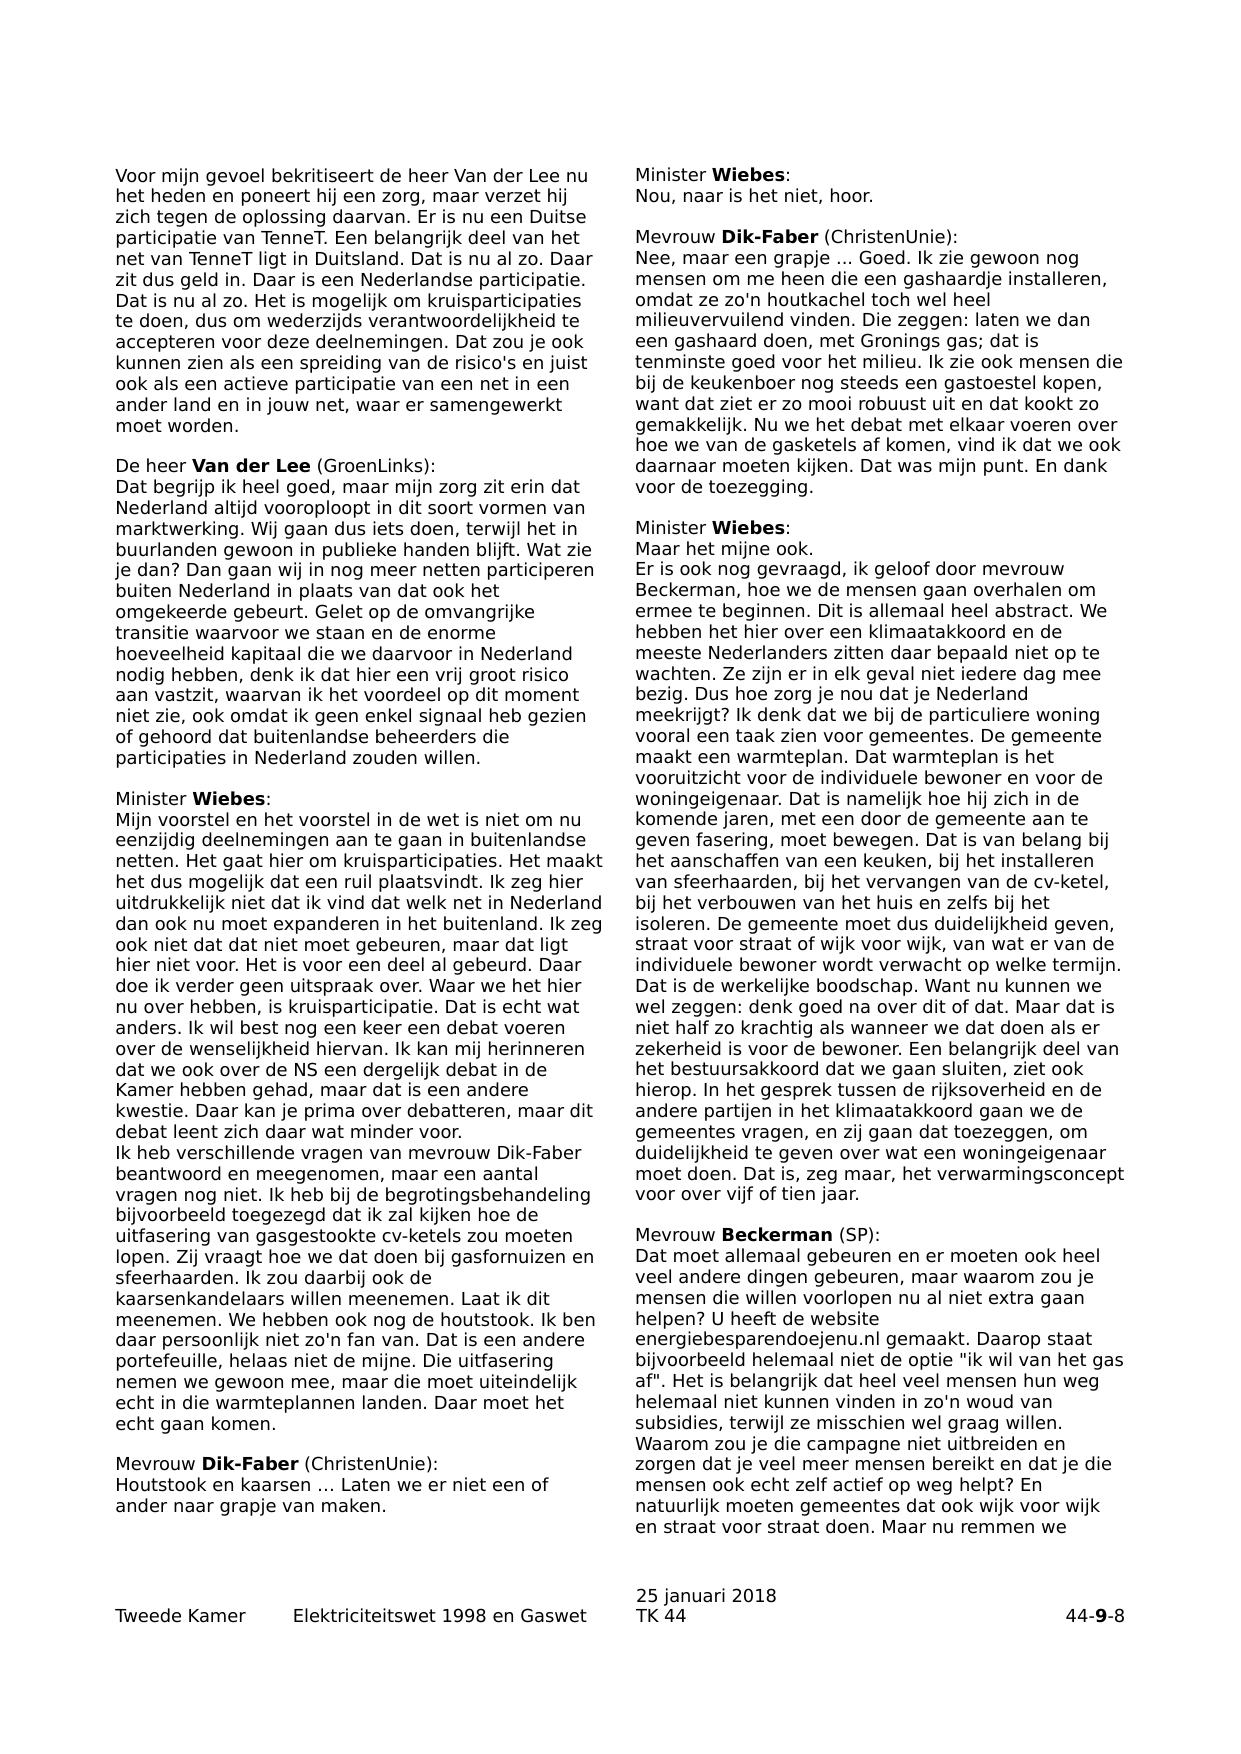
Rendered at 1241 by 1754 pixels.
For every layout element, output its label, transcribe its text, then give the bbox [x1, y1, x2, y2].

text Minister Wiebes: [635, 165, 1125, 186]
text Mevrouw Beckerman (SP): [635, 1225, 1125, 1246]
text Nou, naar is het niet, hoor. [635, 186, 1125, 207]
text Dat begrijp ik heel goed, maar mijn zorg zit erin dat Nederland altijd vooroploopt in dit soort vormen van marktwerking. Wij gaan dus iets doen, terwijl het in buurlanden gewoon in publieke handen blijft. Wat zie je dan? Dan gaan wij in nog meer netten participeren buiten Nederland in plaats van dat ook het omgekeerde gebeurt. Gelet op de omvangrijke transitie waarvoor we staan en de enorme hoeveelheid kapitaal die we daarvoor in Nederland nodig hebben, denk ik dat hier een vrij groot risico aan vastzit, waarvan ik het voordeel op dit moment niet zie, ook omdat ik geen enkel signaal heb gezien of gehoord dat buitenlandse beheerders die participaties in Nederland zouden willen. [115, 477, 605, 768]
text Minister Wiebes: [635, 518, 1125, 538]
text Mevrouw Dik-Faber (ChristenUnie): [635, 227, 1125, 248]
text Dat moet allemaal gebeuren en er moeten ook heel veel andere dingen gebeuren, maar waarom zou je mensen die willen voorlopen nu al niet extra gaan helpen? U heeft de website energiebesparendoejenu.nl gemaakt. Daarop staat bijvoorbeeld helemaal niet de optie "ik wil van het gas af". Het is belangrijk dat heel veel mensen hun weg helemaal niet kunnen vinden in zo'n woud van subsidies, terwijl ze misschien wel graag willen. Waarom zou je die campagne niet uitbreiden en zorgen dat je veel meer mensen bereikt en dat je die mensen ook echt zelf actief op weg helpt? En natuurlijk moeten gemeentes dat ook wijk voor wijk en straat voor straat doen. Maar nu remmen we [635, 1246, 1125, 1537]
text Mijn voorstel en het voorstel in de wet is niet om nu eenzijdig deelnemingen aan te gaan in buitenlandse netten. Het gaat hier om kruisparticipaties. Het maakt het dus mogelijk dat een ruil plaatsvindt. Ik zeg hier uitdrukkelijk niet dat ik vind dat welk net in Nederland dan ook nu moet expanderen in het buitenland. Ik zeg ook niet dat dat niet moet gebeuren, maar dat ligt hier niet voor. Het is voor een deel al gebeurd. Daar doe ik verder geen uitspraak over. Waar we het hier nu over hebben, is kruisparticipatie. Dat is echt wat anders. Ik wil best nog een keer een debat voeren over de wenselijkheid hiervan. Ik kan mij herinneren dat we ook over de NS een dergelijk debat in de Kamer hebben gehad, maar dat is een andere kwestie. Daar kan je prima over debatteren, maar dit debat leent zich daar wat minder voor. [115, 809, 605, 1143]
text Nee, maar een grapje ... Goed. Ik zie gewoon nog mensen om me heen die een gashaardje installeren, omdat ze zo'n houtkachel toch wel heel milieuvervuilend vinden. Die zeggen: laten we dan een gashaard doen, met Gronings gas; dat is tenminste goed voor het milieu. Ik zie ook mensen die bij de keukenboer nog steeds een gastoestel kopen, want dat ziet er zo mooi robuust uit en dat kookt zo gemakkelijk. Nu we het debat met elkaar voeren over hoe we van de gasketels af komen, vind ik dat we ook daarnaar moeten kijken. Dat was mijn punt. En dank voor de toezegging. [635, 248, 1125, 498]
text Mevrouw Dik-Faber (ChristenUnie): [115, 1454, 605, 1475]
text Voor mijn gevoel bekritiseert de heer Van der Lee nu het heden en poneert hij een zorg, maar verzet hij zich tegen de oplossing daarvan. Er is nu een Duitse participatie van TenneT. Een belangrijk deel van het net van TenneT ligt in Duitsland. Dat is nu al zo. Daar zit dus geld in. Daar is een Nederlandse participatie. Dat is nu al zo. Het is mogelijk om kruisparticipaties te doen, dus om wederzijds verantwoordelijkheid te accepteren voor deze deelnemingen. Dat zou je ook kunnen zien als een spreiding van de risico's en juist ook als een actieve participatie van een net in een ander land en in jouw net, waar er samengewerkt moet worden. [115, 165, 605, 436]
text Maar het mijne ook. [635, 538, 1125, 559]
text Er is ook nog gevraagd, ik geloof door mevrouw Beckerman, hoe we de mensen gaan overhalen om ermee te beginnen. Dit is allemaal heel abstract. We hebben het hier over een klimaatakkoord en de meeste Nederlanders zitten daar bepaald niet op te wachten. Ze zijn er in elk geval niet iedere dag mee bezig. Dus hoe zorg je nou dat je Nederland meekrijgt? Ik denk dat we bij de particuliere woning vooral een taak zien voor gemeentes. De gemeente maakt een warmteplan. Dat warmteplan is het vooruitzicht voor de individuele bewoner en voor de woningeigenaar. Dat is namelijk hoe hij zich in de komende jaren, met een door de gemeente aan te geven fasering, moet bewegen. Dat is van belang bij het aanschaffen van een keuken, bij het installeren van sfeerhaarden, bij het vervangen van de cv-ketel, bij het verbouwen van het huis en zelfs bij het isoleren. De gemeente moet dus duidelijkheid geven, straat voor straat of wijk voor wijk, van wat er van de individuele bewoner wordt verwacht op welke termijn. Dat is de werkelijke boodschap. Want nu kunnen we wel zeggen: denk goed na over dit of dat. Maar dat is niet half zo krachtig als wanneer we dat doen als er zekerheid is voor de bewoner. Een belangrijk deel van het bestuursakkoord dat we gaan sluiten, ziet ook hierop. In het gesprek tussen de rijksoverheid en de andere partijen in het klimaatakkoord gaan we de gemeentes vragen, en zij gaan dat toezeggen, om duidelijkheid te geven over wat een woningeigenaar moet doen. Dat is, zeg maar, het verwarmingsconcept voor over vijf of tien jaar. [635, 559, 1125, 1205]
text Houtstook en kaarsen … Laten we er niet een of ander naar grapje van maken. [115, 1475, 605, 1517]
text Minister Wiebes: [115, 788, 605, 809]
text De heer Van der Lee (GroenLinks): [115, 456, 605, 477]
text Ik heb verschillende vragen van mevrouw Dik-Faber beantwoord en meegenomen, maar een aantal vragen nog niet. Ik heb bij de begrotingsbehandeling bijvoorbeeld toegezegd dat ik zal kijken hoe de uitfasering van gasgestookte cv-ketels zou moeten lopen. Zij vraagt hoe we dat doen bij gasfornuizen en sfeerhaarden. Ik zou daarbij ook de kaarsenkandelaars willen meenemen. Laat ik dit meenemen. We hebben ook nog de houtstook. Ik ben daar persoonlijk niet zo'n fan van. Dat is een andere portefeuille, helaas niet de mijne. Die uitfasering nemen we gewoon mee, maar die moet uiteindelijk echt in die warmteplannen landen. Daar moet het echt gaan komen. [115, 1143, 605, 1434]
